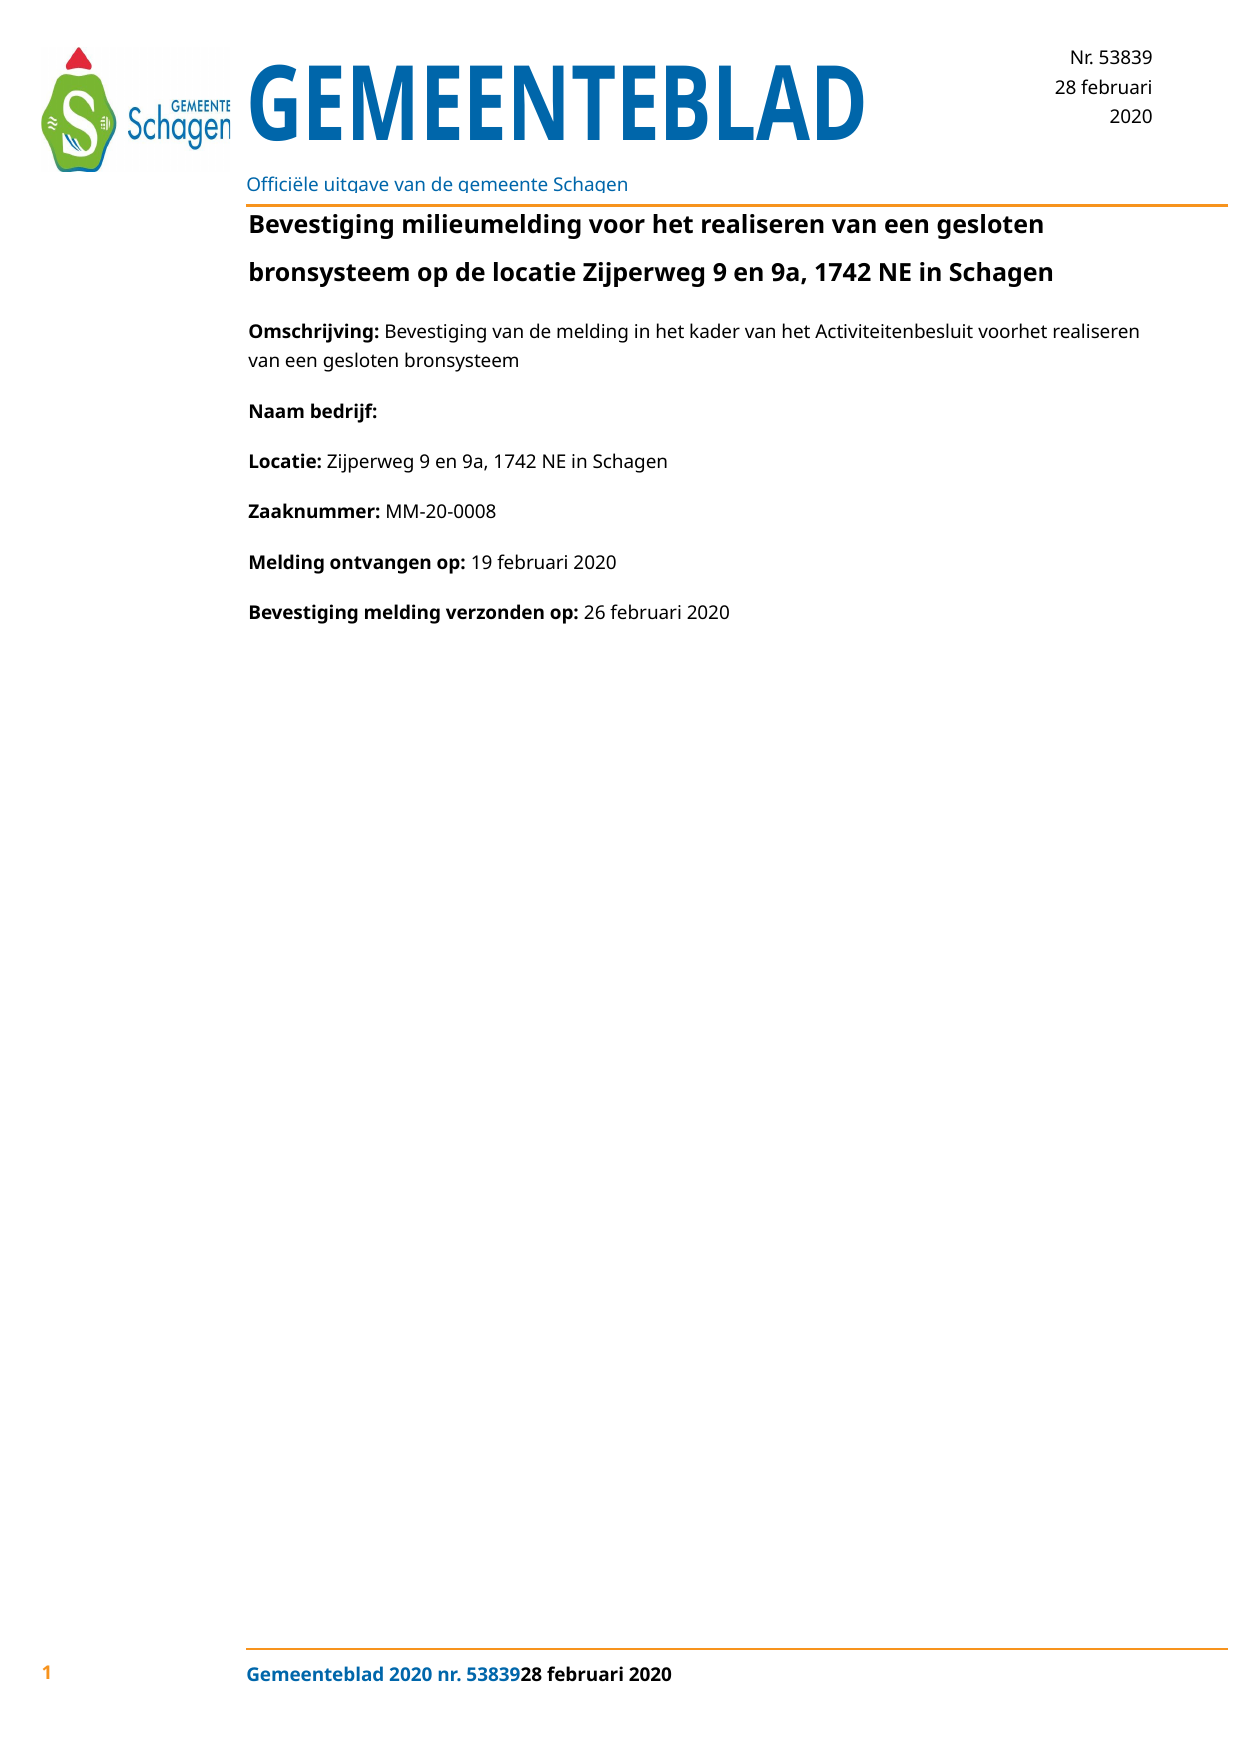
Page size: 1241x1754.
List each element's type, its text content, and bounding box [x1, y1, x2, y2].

text Bevestiging milieumelding voor het realiseren van een gesloten bronsysteem op de locatie Zijperweg 9 en 9a, 1742 NE in Schagen [248, 207, 1152, 288]
text Zaaknummer: MM-20-0008 [248, 499, 1152, 524]
text Melding ontvangen op: 19 februari 2020 [248, 549, 1152, 575]
text Bevestiging melding verzonden op: 26 februari 2020 [248, 599, 1152, 625]
text Locatie: Zijperweg 9 en 9a, 1742 NE in Schagen [248, 448, 1152, 474]
picture [41, 47, 231, 172]
text Omschrijving: Bevestiging van de melding in het kader van het Activiteitenbesluit voorhet realiseren van een gesloten bronsysteem [248, 318, 1152, 373]
text Naam bedrijf: [248, 398, 1152, 424]
